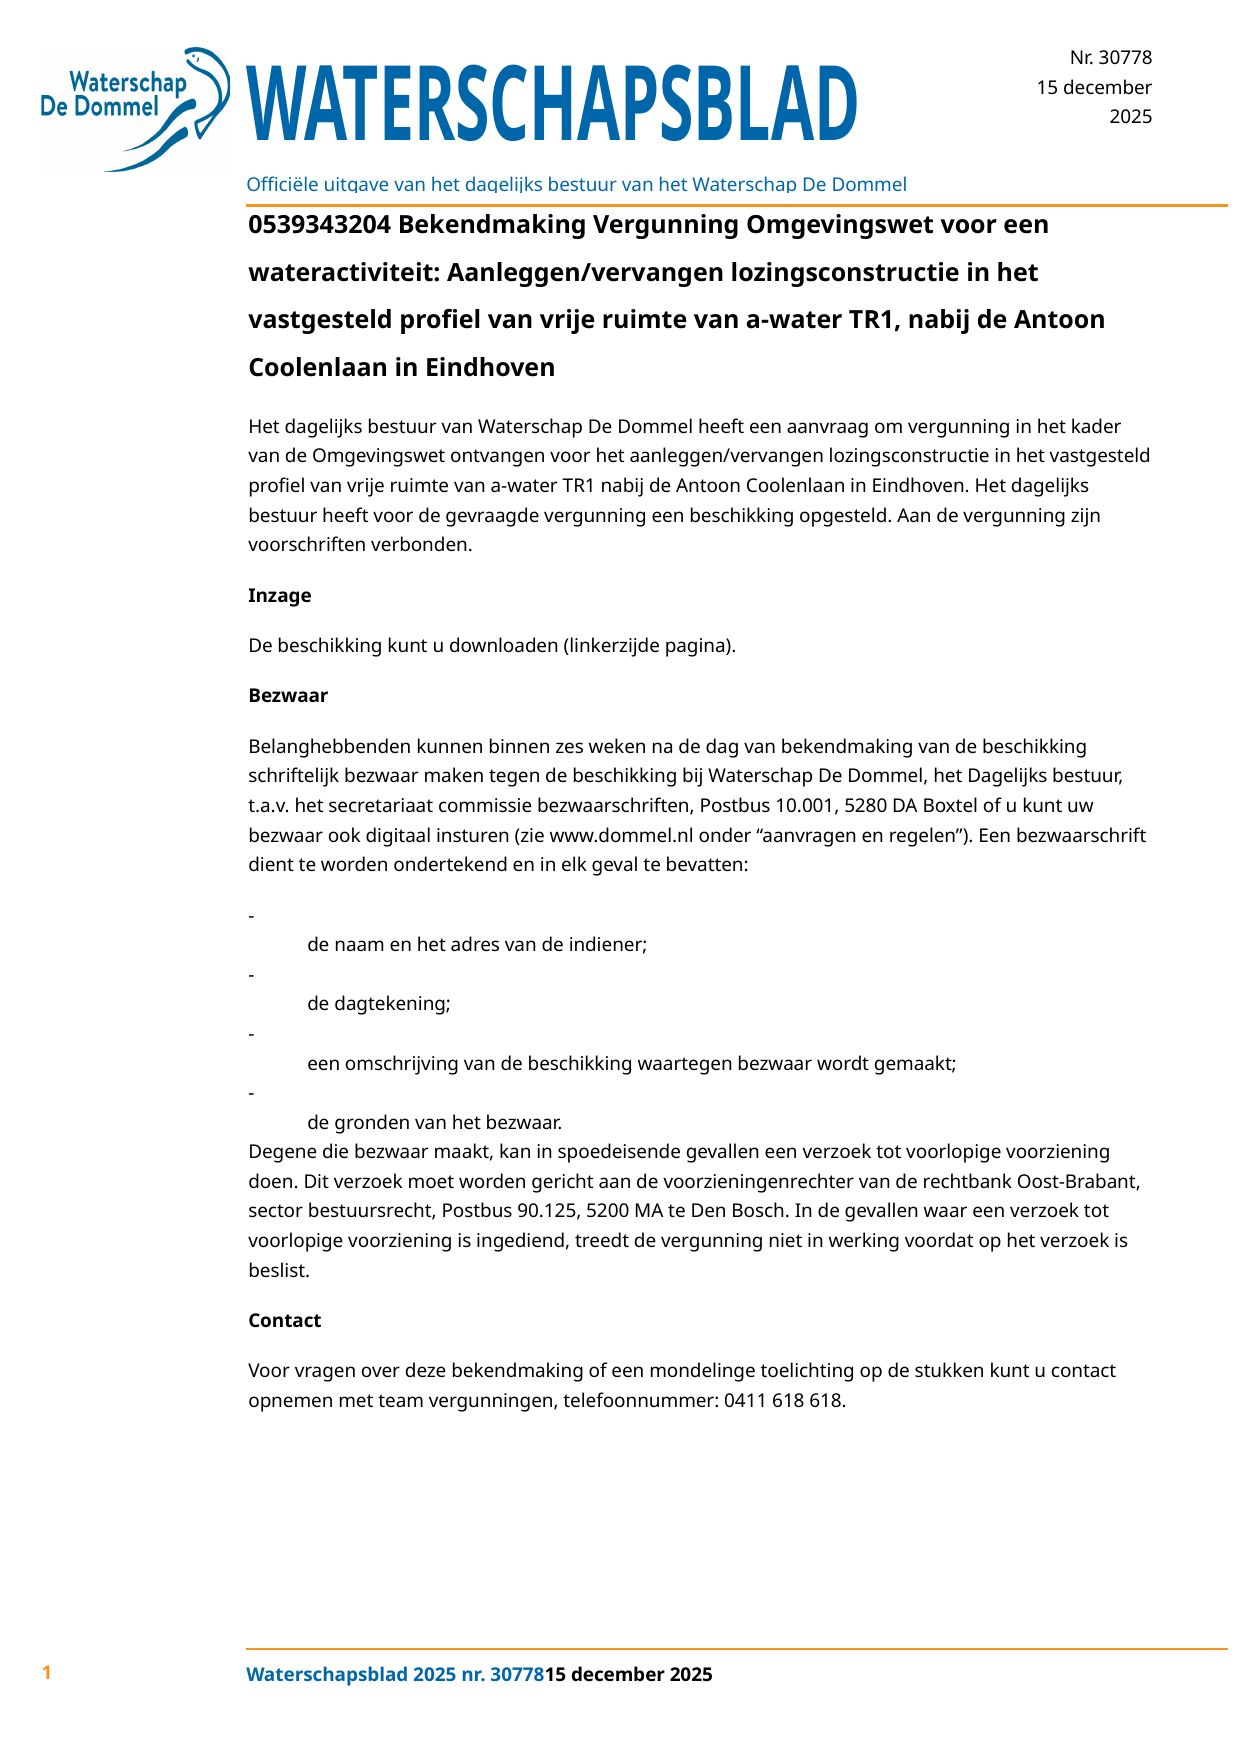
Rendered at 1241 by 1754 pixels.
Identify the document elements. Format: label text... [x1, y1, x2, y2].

picture [204, 47, 231, 76]
text Voor vragen over deze bekendmaking of een mondelinge toelichting op de stukken kunt u contact opnemen met team vergunningen, telefoonnummer: 0411 618 618. [248, 1358, 1152, 1413]
list de naam en het adres van de indiener; [248, 931, 1152, 957]
text Degene die bezwaar maakt, kan in spoedeisende gevallen een verzoek tot voorlopige voorziening doen. Dit verzoek moet worden gericht aan de voorzieningenrechter van de rechtbank Oost-Brabant, sector bestuursrecht, Postbus 90.125, 5200 MA te Den Bosch. In de gevallen waar een verzoek tot voorlopige voorziening is ingediend, treedt de vergunning niet in werking voordat op het verzoek is beslist. [248, 1138, 1152, 1283]
text 0539343204 Bekendmaking Vergunning Omgevingswet voor een wateractiviteit: Aanleggen/vervangen lozingsconstructie in het vastgesteld profiel van vrije ruimte van a-water TR1, nabij de Antoon Coolenlaan in Eindhoven [248, 207, 1152, 384]
text Inzage [248, 582, 1152, 608]
list een omschrijving van de beschikking waartegen bezwaar wordt gemaakt; [248, 1050, 1152, 1076]
picture [198, 118, 210, 131]
text De beschikking kunt u downloaden (linkerzijde pagina). [248, 632, 1152, 658]
list de gronden van het bezwaar. [248, 1109, 1152, 1135]
text Het dagelijks bestuur van Waterschap De Dommel heeft een aanvraag om vergunning in het kader van de Omgevingswet ontvangen voor het aanleggen/vervangen lozingsconstructie in het vastgesteld profiel van vrije ruimte van a-water TR1 nabij de Antoon Coolenlaan in Eindhoven. Het dagelijks bestuur heeft voor de gevraagde vergunning een beschikking opgesteld. Aan de vergunning zijn voorschriften verbonden. [248, 413, 1152, 557]
picture [45, 99, 51, 111]
text Belanghebbenden kunnen binnen zes weken na de dag van bekendmaking van de beschikking schriftelijk bezwaar maken tegen de beschikking bij Waterschap De Dommel, het Dagelijks bestuur, t.a.v. het secretariaat commissie bezwaarschriften, Postbus 10.001, 5280 DA Boxtel of u kunt uw bezwaar ook digitaal insturen (zie www.dommel.nl onder “aanvragen en regelen”). Een bezwaarschrift dient te worden ondertekend en in elk geval te bevatten: [248, 733, 1152, 877]
text Contact [248, 1307, 1152, 1333]
picture [41, 47, 231, 172]
text Bezwaar [248, 683, 1152, 708]
list de dagtekening; [248, 991, 1152, 1016]
